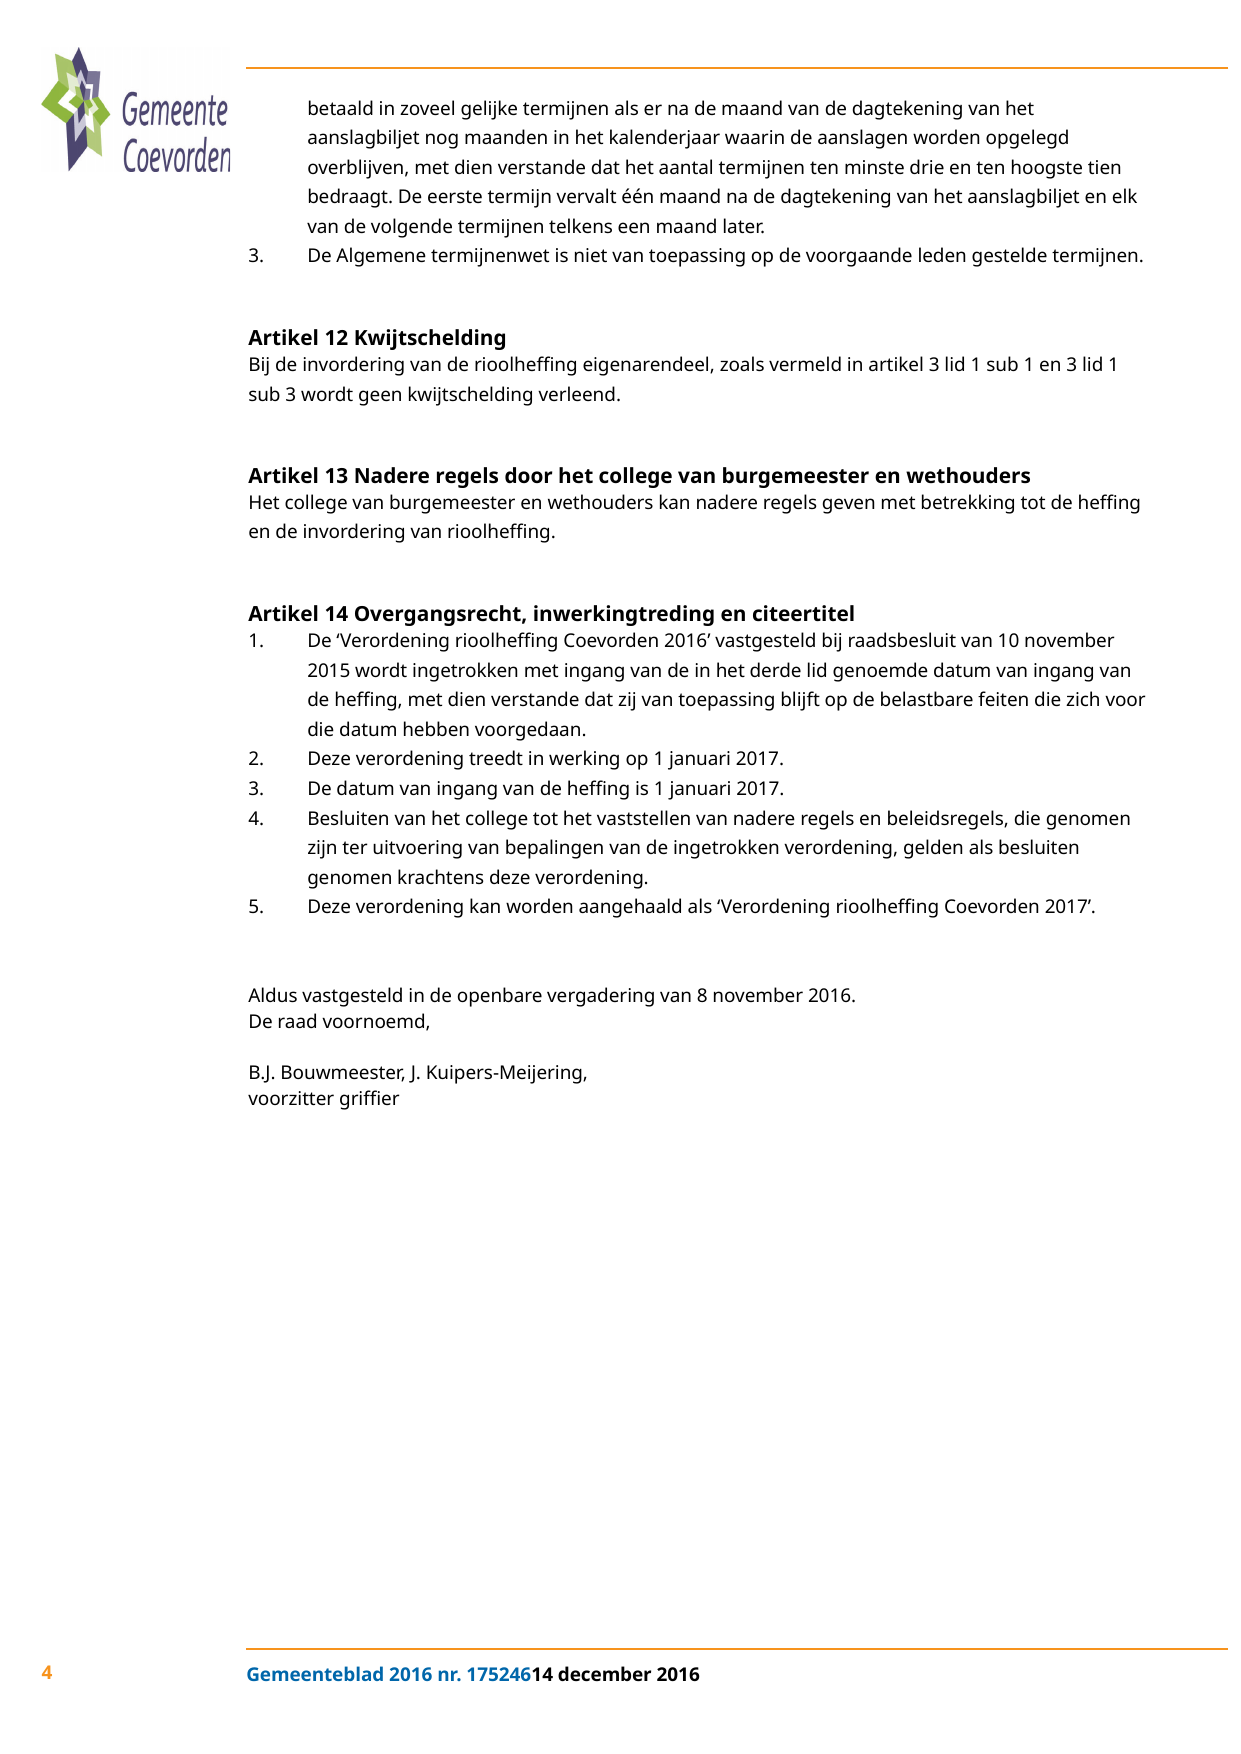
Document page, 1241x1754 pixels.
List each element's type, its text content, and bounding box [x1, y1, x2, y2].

list Besluiten van het college tot het vaststellen van nadere regels en beleidsregels, die genomen zijn ter uitvoering van bepalingen van de ingetrokken verordening, gelden als besluiten genomen krachtens deze verordening. [248, 805, 1152, 889]
text Het college van burgemeester en wethouders kan nadere regels geven met betrekking tot de heffing en de invordering van rioolheffing. [248, 489, 1152, 544]
list De datum van ingang van de heffing is 1 januari 2017. [248, 775, 1152, 801]
picture [41, 47, 231, 172]
list betaald in zoveel gelijke termijnen als er na de maand van de dagtekening van het aanslagbiljet nog maanden in het kalenderjaar waarin de aanslagen worden opgelegd overblijven, met dien verstande dat het aantal termijnen ten minste drie en ten hoogste tien bedraagt. De eerste termijn vervalt één maand na de dagtekening van het aanslagbiljet en elk van de volgende termijnen telkens een maand later. [248, 95, 1152, 239]
text Artikel 14 Overgangsrecht, inwerkingtreding en citeertitel [248, 599, 1152, 627]
text Bij de invordering van de rioolheffing eigenarendeel, zoals vermeld in artikel 3 lid 1 sub 1 en 3 lid 1 sub 3 wordt geen kwijtschelding verleend. [248, 351, 1152, 406]
text Artikel 13 Nadere regels door het college van burgemeester en wethouders [248, 461, 1152, 489]
list Deze verordening kan worden aangehaald als ‘Verordening rioolheffing Coevorden 2017’. [248, 893, 1152, 919]
list De Algemene termijnenwet is niet van toepassing op de voorgaande leden gestelde termijnen. [248, 243, 1152, 268]
text voorzitter griffier [248, 1085, 1152, 1111]
text De raad voornoemd, [248, 1008, 1152, 1034]
list Deze verordening treedt in werking op 1 januari 2017. [248, 746, 1152, 771]
text Aldus vastgesteld in de openbare vergadering van 8 november 2016. [248, 982, 1152, 1008]
list De ‘Verordening rioolheffing Coevorden 2016’ vastgesteld bij raadsbesluit van 10 november 2015 wordt ingetrokken met ingang van de in het derde lid genoemde datum van ingang van de heffing, met dien verstande dat zij van toepassing blijft op de belastbare feiten die zich voor die datum hebben voorgedaan. [248, 627, 1152, 742]
text B.J. Bouwmeester, J. Kuipers-Meijering, [248, 1059, 1152, 1085]
text Artikel 12 Kwijtschelding [248, 323, 1152, 351]
